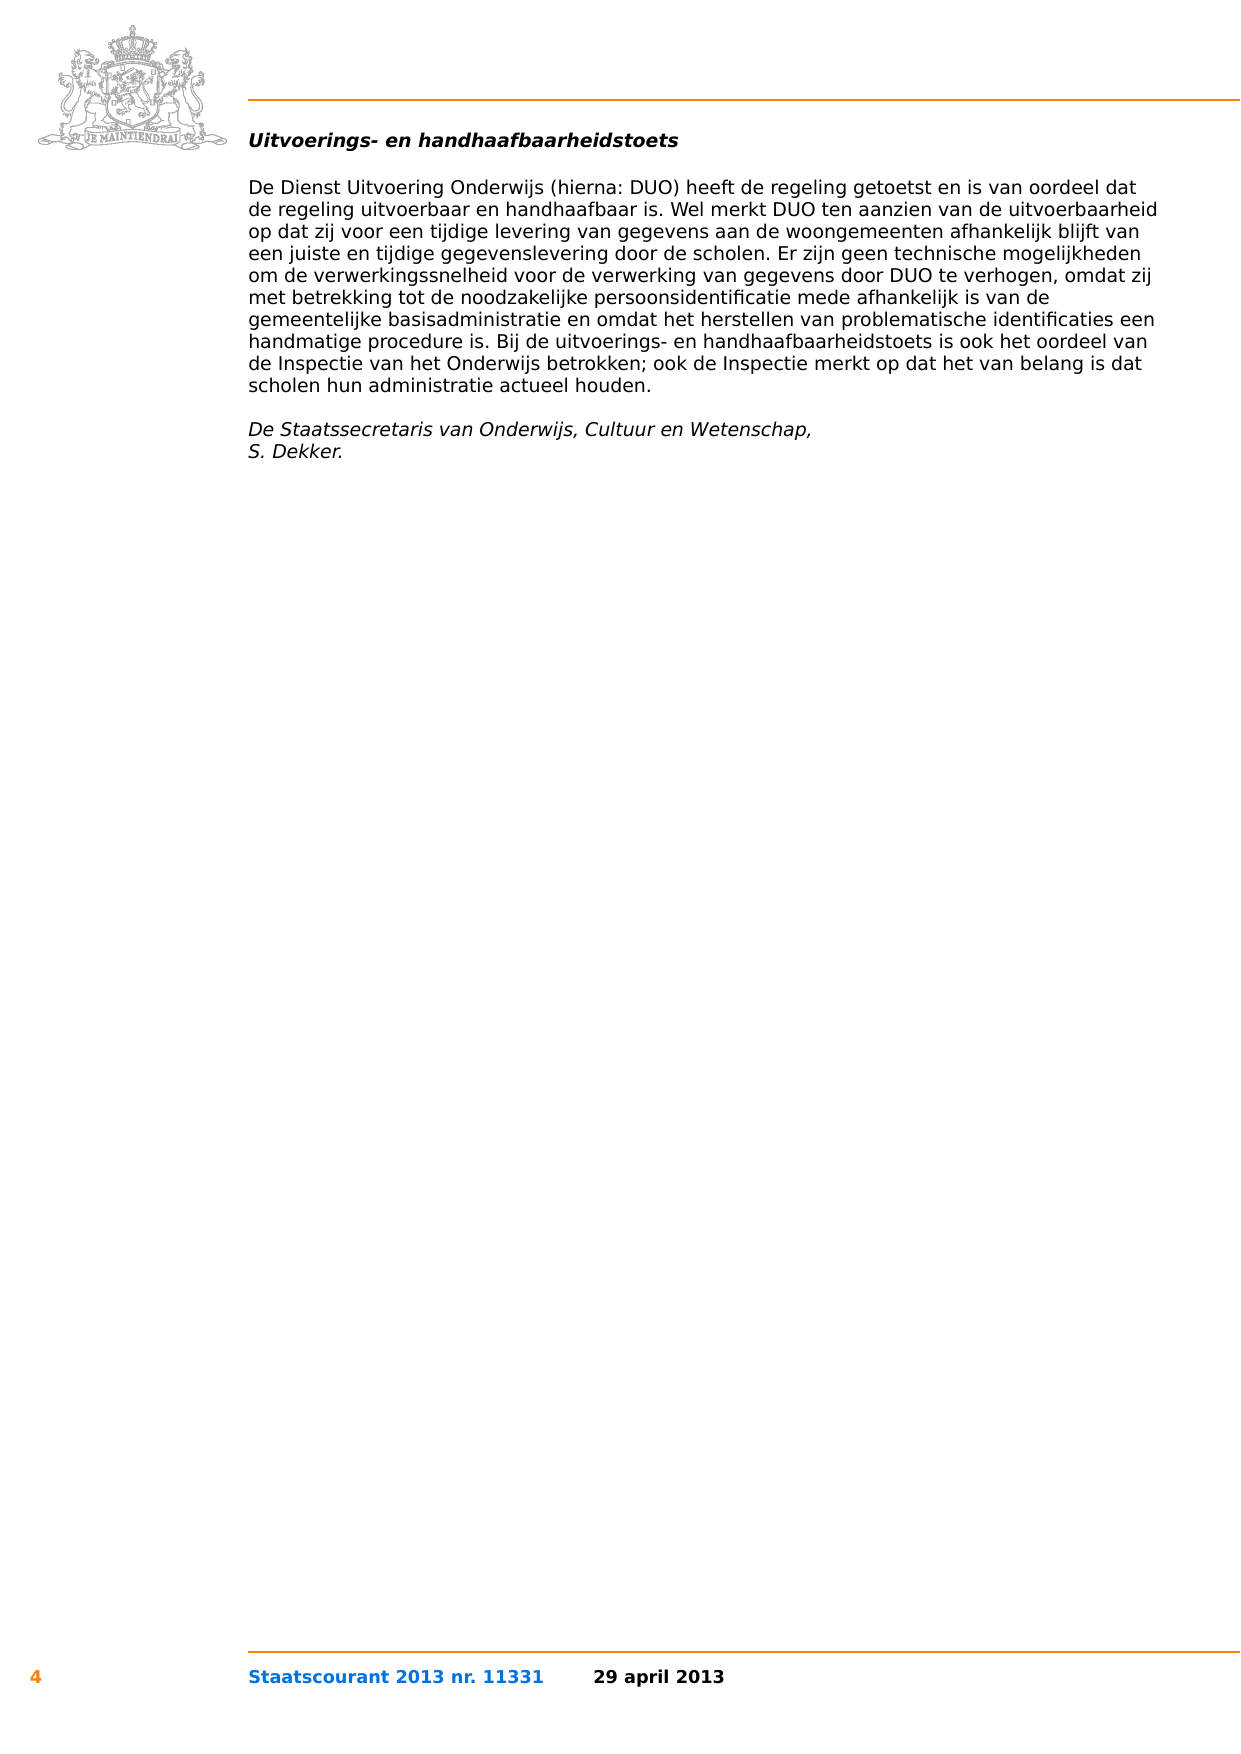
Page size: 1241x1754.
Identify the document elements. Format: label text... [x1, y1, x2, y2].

text De Dienst Uitvoering Onderwijs (hierna: DUO) heeft de regeling getoetst en is van oordeel dat de regeling uitvoerbaar en handhaafbaar is. Wel merkt DUO ten aanzien van de uitvoerbaarheid op dat zij voor een tijdige levering van gegevens aan de woongemeenten afhankelijk blijft van een juiste en tijdige gegevenslevering door de scholen. Er zijn geen technische mogelijkheden om de verwerkingssnelheid voor de verwerking van gegevens door DUO te verhogen, omdat zij met betrekking tot de noodzakelijke persoonsidentificatie mede afhankelijk is van de gemeentelijke basisadministratie en omdat het herstellen van problematische identificaties een handmatige procedure is. Bij de uitvoerings- en handhaafbaarheidstoets is ook het oordeel van de Inspectie van het Onderwijs betrokken; ook de Inspectie merkt op dat het van belang is dat scholen hun administratie actueel houden. [248, 177, 1163, 397]
text De Staatssecretaris van Onderwijs, Cultuur en Wetenschap, S. Dekker. [248, 418, 1163, 462]
subtitle Uitvoerings- en handhaafbaarheidstoets [248, 130, 1163, 152]
picture [38, 25, 227, 150]
